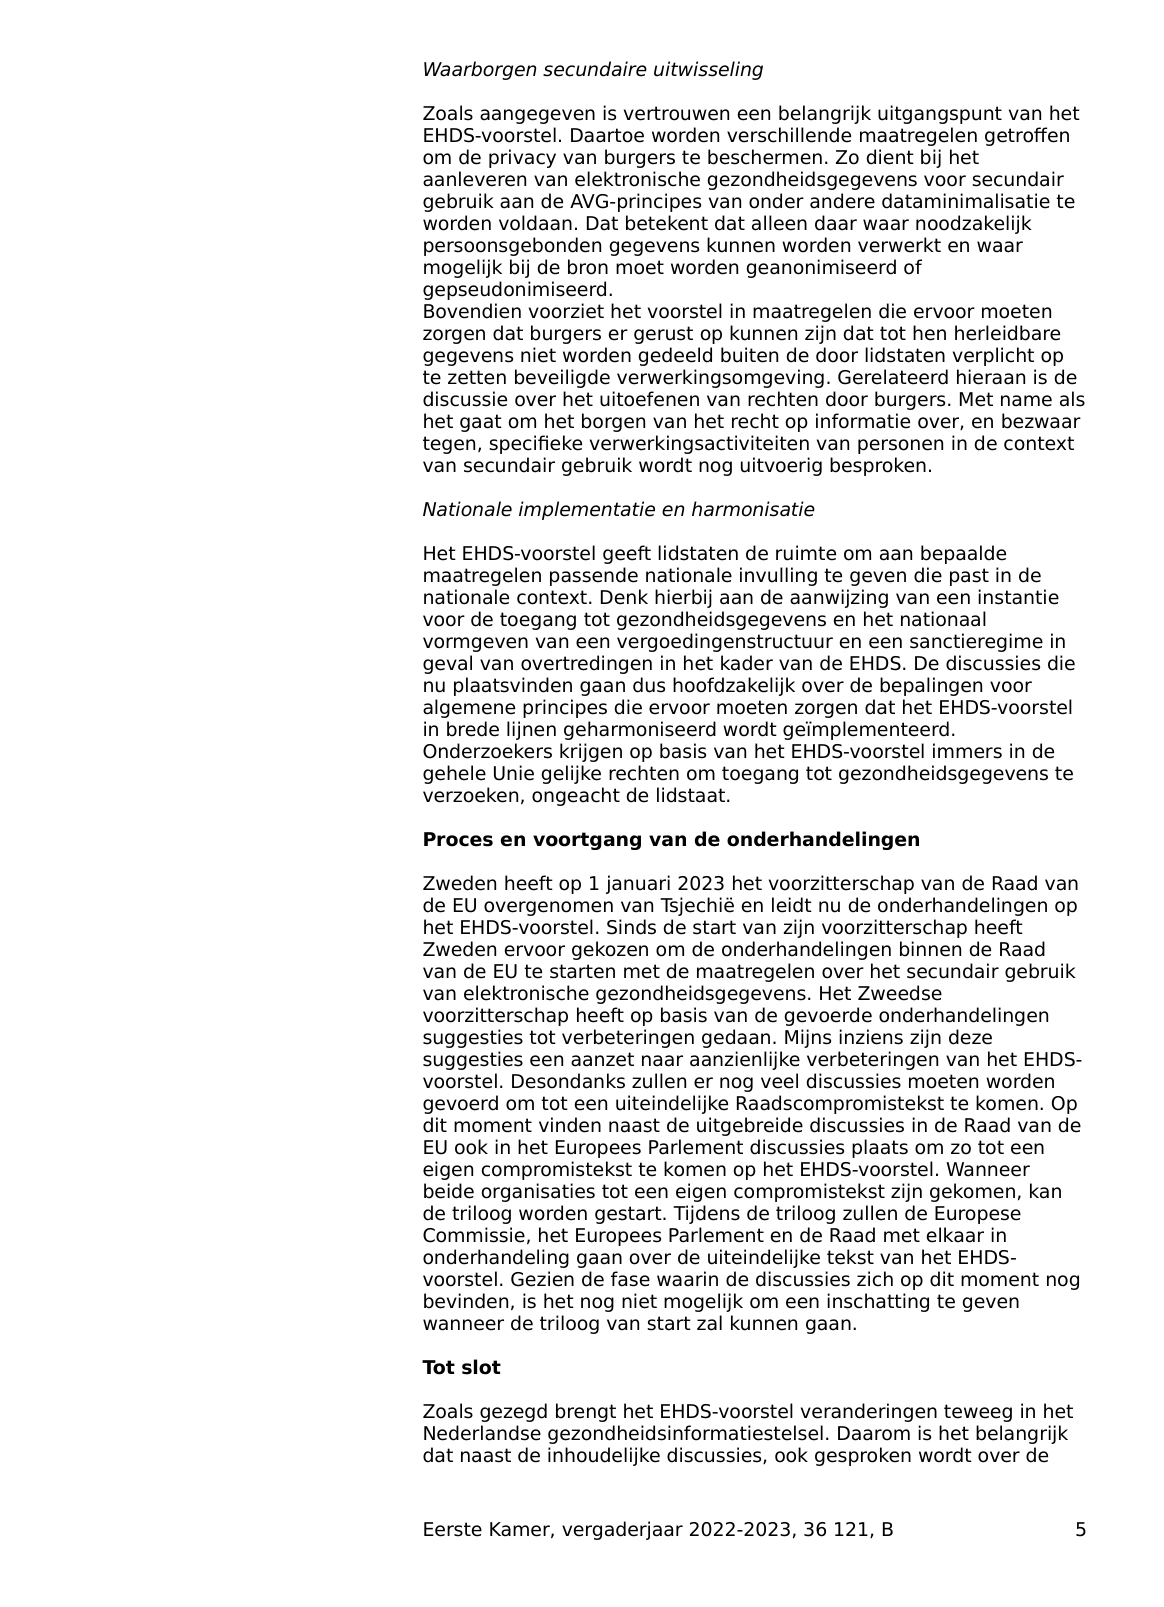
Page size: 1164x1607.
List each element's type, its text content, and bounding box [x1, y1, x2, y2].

subtitle Tot slot [422, 1357, 1087, 1379]
subtitle Nationale implementatie en harmonisatie [422, 499, 1087, 521]
text Zoals gezegd brengt het EHDS-voorstel veranderingen teweeg in het Nederlandse gezondheidsinformatiestelsel. Daarom is het belangrijk dat naast de inhoudelijke discussies, ook gesproken wordt over de [422, 1401, 1087, 1467]
text Bovendien voorziet het voorstel in maatregelen die ervoor moeten zorgen dat burgers er gerust op kunnen zijn dat tot hen herleidbare gegevens niet worden gedeeld buiten de door lidstaten verplicht op te zetten beveiligde verwerkingsomgeving. Gerelateerd hieraan is de discussie over het uitoefenen van rechten door burgers. Met name als het gaat om het borgen van het recht op informatie over, en bezwaar tegen, specifieke verwerkingsactiviteiten van personen in de context van secundair gebruik wordt nog uitvoerig besproken. [422, 301, 1087, 477]
subtitle Proces en voortgang van de onderhandelingen [422, 829, 1087, 851]
text Zweden heeft op 1 januari 2023 het voorzitterschap van de Raad van de EU overgenomen van Tsjechië en leidt nu de onderhandelingen op het EHDS-voorstel. Sinds de start van zijn voorzitterschap heeft Zweden ervoor gekozen om de onderhandelingen binnen de Raad van de EU te starten met de maatregelen over het secundair gebruik van elektronische gezondheidsgegevens. Het Zweedse voorzitterschap heeft op basis van de gevoerde onderhandelingen suggesties tot verbeteringen gedaan. Mijns inziens zijn deze suggesties een aanzet naar aanzienlijke verbeteringen van het EHDS-voorstel. Desondanks zullen er nog veel discussies moeten worden gevoerd om tot een uiteindelijke Raadscompromistekst te komen. Op dit moment vinden naast de uitgebreide discussies in de Raad van de EU ook in het Europees Parlement discussies plaats om zo tot een eigen compromistekst te komen op het EHDS-voorstel. Wanneer beide organisaties tot een eigen compromistekst zijn gekomen, kan de triloog worden gestart. Tijdens de triloog zullen de Europese Commissie, het Europees Parlement en de Raad met elkaar in onderhandeling gaan over de uiteindelijke tekst van het EHDS-voorstel. Gezien de fase waarin de discussies zich op dit moment nog bevinden, is het nog niet mogelijk om een inschatting te geven wanneer de triloog van start zal kunnen gaan. [422, 873, 1087, 1335]
text Het EHDS-voorstel geeft lidstaten de ruimte om aan bepaalde maatregelen passende nationale invulling te geven die past in de nationale context. Denk hierbij aan de aanwijzing van een instantie voor de toegang tot gezondheidsgegevens en het nationaal vormgeven van een vergoedingenstructuur en een sanctieregime in geval van overtredingen in het kader van de EHDS. De discussies die nu plaatsvinden gaan dus hoofdzakelijk over de bepalingen voor algemene principes die ervoor moeten zorgen dat het EHDS-voorstel in brede lijnen geharmoniseerd wordt geïmplementeerd. Onderzoekers krijgen op basis van het EHDS-voorstel immers in de gehele Unie gelijke rechten om toegang tot gezondheidsgegevens te verzoeken, ongeacht de lidstaat. [422, 543, 1087, 807]
text Zoals aangegeven is vertrouwen een belangrijk uitgangspunt van het EHDS-voorstel. Daartoe worden verschillende maatregelen getroffen om de privacy van burgers te beschermen. Zo dient bij het aanleveren van elektronische gezondheidsgegevens voor secundair gebruik aan de AVG-principes van onder andere dataminimalisatie te worden voldaan. Dat betekent dat alleen daar waar noodzakelijk persoonsgebonden gegevens kunnen worden verwerkt en waar mogelijk bij de bron moet worden geanonimiseerd of gepseudonimiseerd. [422, 103, 1087, 301]
subtitle Waarborgen secundaire uitwisseling [422, 59, 1087, 81]
